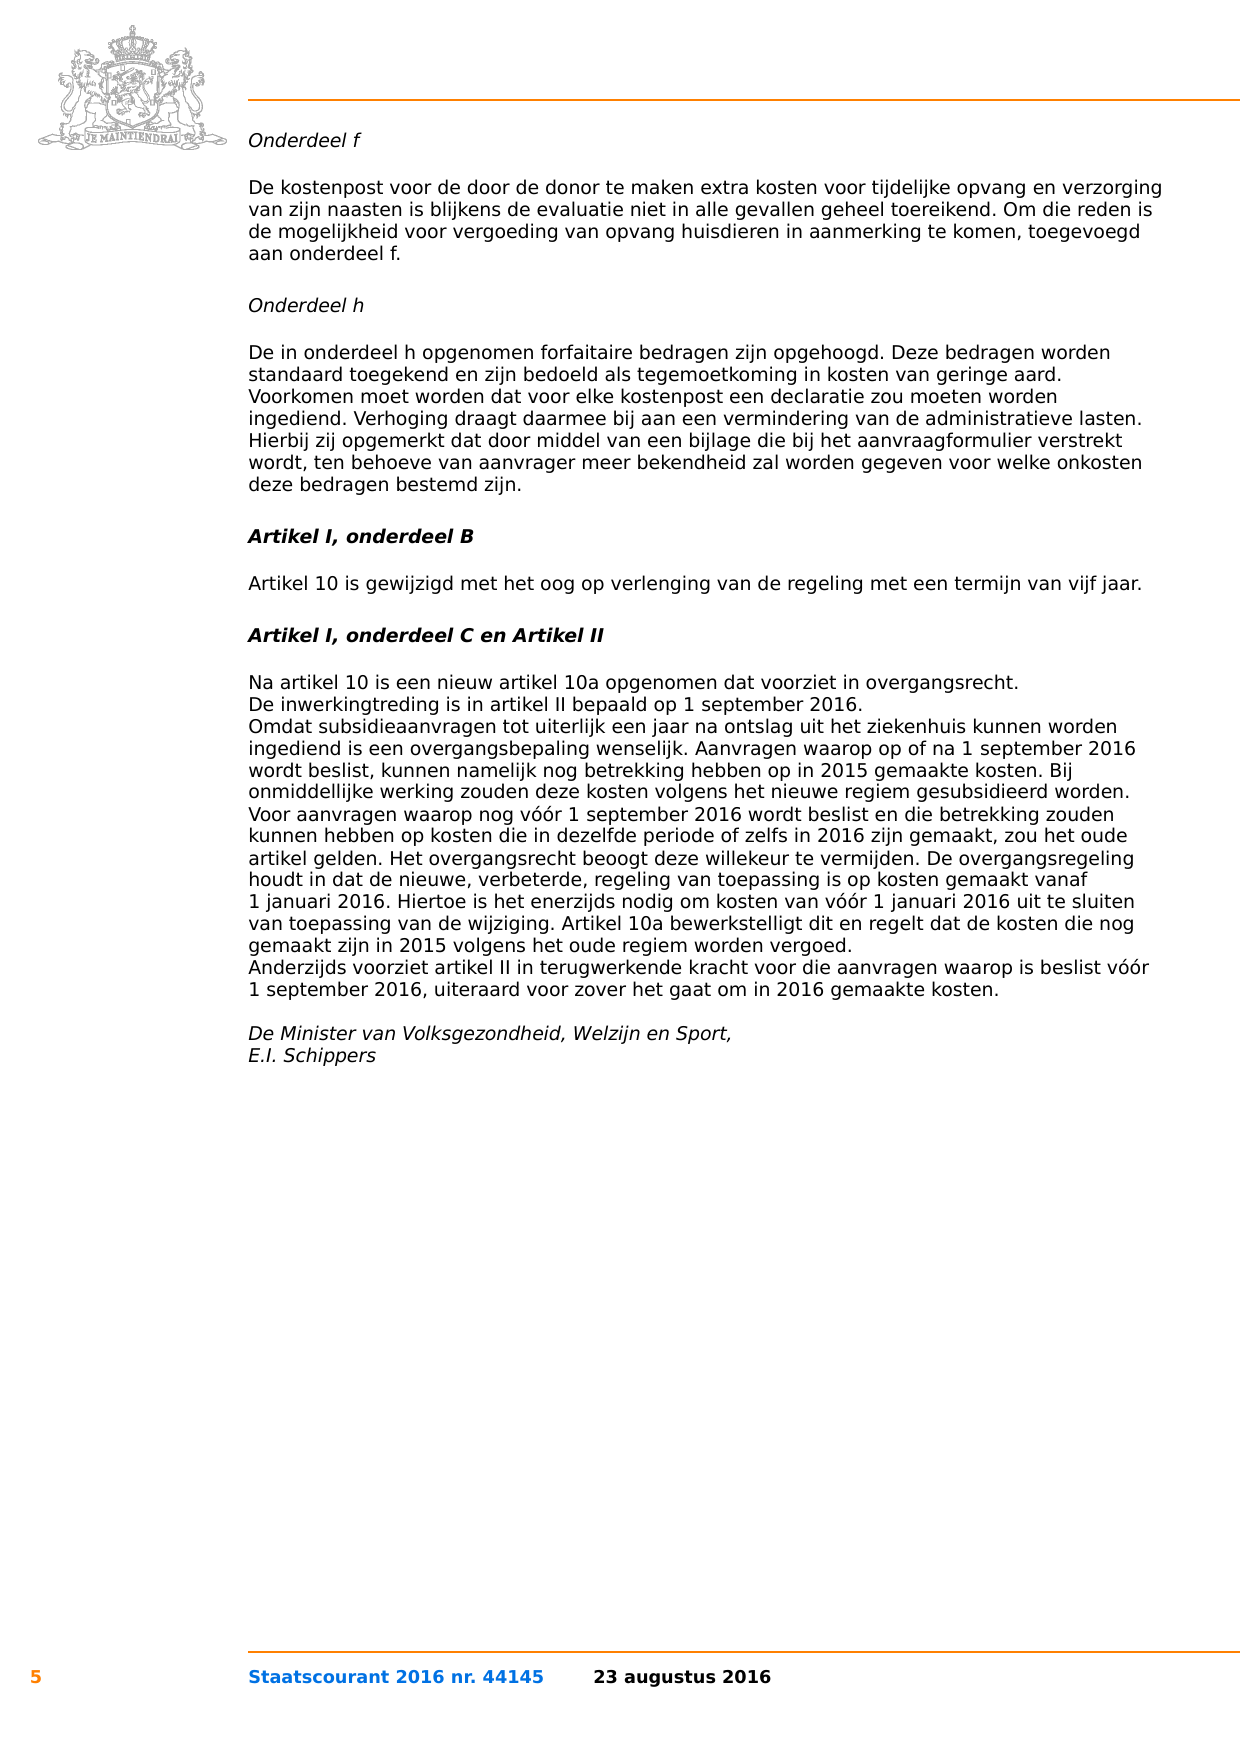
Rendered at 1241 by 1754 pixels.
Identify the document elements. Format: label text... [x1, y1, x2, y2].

text De in onderdeel h opgenomen forfaitaire bedragen zijn opgehoogd. Deze bedragen worden standaard toegekend en zijn bedoeld als tegemoetkoming in kosten van geringe aard. Voorkomen moet worden dat voor elke kostenpost een declaratie zou moeten worden ingediend. Verhoging draagt daarmee bij aan een vermindering van de administratieve lasten. [248, 342, 1163, 430]
text Voor aanvragen waarop nog vóór 1 september 2016 wordt beslist en die betrekking zouden kunnen hebben op kosten die in dezelfde periode of zelfs in 2016 zijn gemaakt, zou het oude artikel gelden. Het overgangsrecht beoogt deze willekeur te vermijden. De overgangsregeling houdt in dat de nieuwe, verbeterde, regeling van toepassing is op kosten gemaakt vanaf 1 januari 2016. Hiertoe is het enerzijds nodig om kosten van vóór 1 januari 2016 uit te sluiten van toepassing van de wijziging. Artikel 10a bewerkstelligt dit en regelt dat de kosten die nog gemaakt zijn in 2015 volgens het oude regiem worden vergoed. [248, 803, 1163, 957]
subtitle Onderdeel h [248, 295, 1163, 317]
text De kostenpost voor de door de donor te maken extra kosten voor tijdelijke opvang en verzorging van zijn naasten is blijkens de evaluatie niet in alle gevallen geheel toereikend. Om die reden is de mogelijkheid voor vergoeding van opvang huisdieren in aanmerking te komen, toegevoegd aan onderdeel f. [248, 177, 1163, 265]
text Omdat subsidieaanvragen tot uiterlijk een jaar na ontslag uit het ziekenhuis kunnen worden ingediend is een overgangsbepaling wenselijk. Aanvragen waarop op of na 1 september 2016 wordt beslist, kunnen namelijk nog betrekking hebben op in 2015 gemaakte kosten. Bij onmiddellijke werking zouden deze kosten volgens het nieuwe regiem gesubsidieerd worden. [248, 716, 1163, 803]
text Na artikel 10 is een nieuw artikel 10a opgenomen dat voorziet in overgangsrecht. [248, 672, 1163, 693]
subtitle Onderdeel f [248, 130, 1163, 152]
text De Minister van Volksgezondheid, Welzijn en Sport, E.I. Schippers [248, 1023, 1163, 1067]
text Artikel 10 is gewijzigd met het oog op verlenging van de regeling met een termijn van vijf jaar. [248, 573, 1163, 594]
text De inwerkingtreding is in artikel II bepaald op 1 september 2016. [248, 693, 1163, 716]
subtitle Artikel I, onderdeel C en Artikel II [248, 624, 1163, 647]
text Anderzijds voorziet artikel II in terugwerkende kracht voor die aanvragen waarop is beslist vóór 1 september 2016, uiteraard voor zover het gaat om in 2016 gemaakte kosten. [248, 957, 1163, 1001]
text Hierbij zij opgemerkt dat door middel van een bijlage die bij het aanvraagformulier verstrekt wordt, ten behoeve van aanvrager meer bekendheid zal worden gegeven voor welke onkosten deze bedragen bestemd zijn. [248, 430, 1163, 496]
picture [38, 25, 227, 150]
subtitle Artikel I, onderdeel B [248, 526, 1163, 548]
